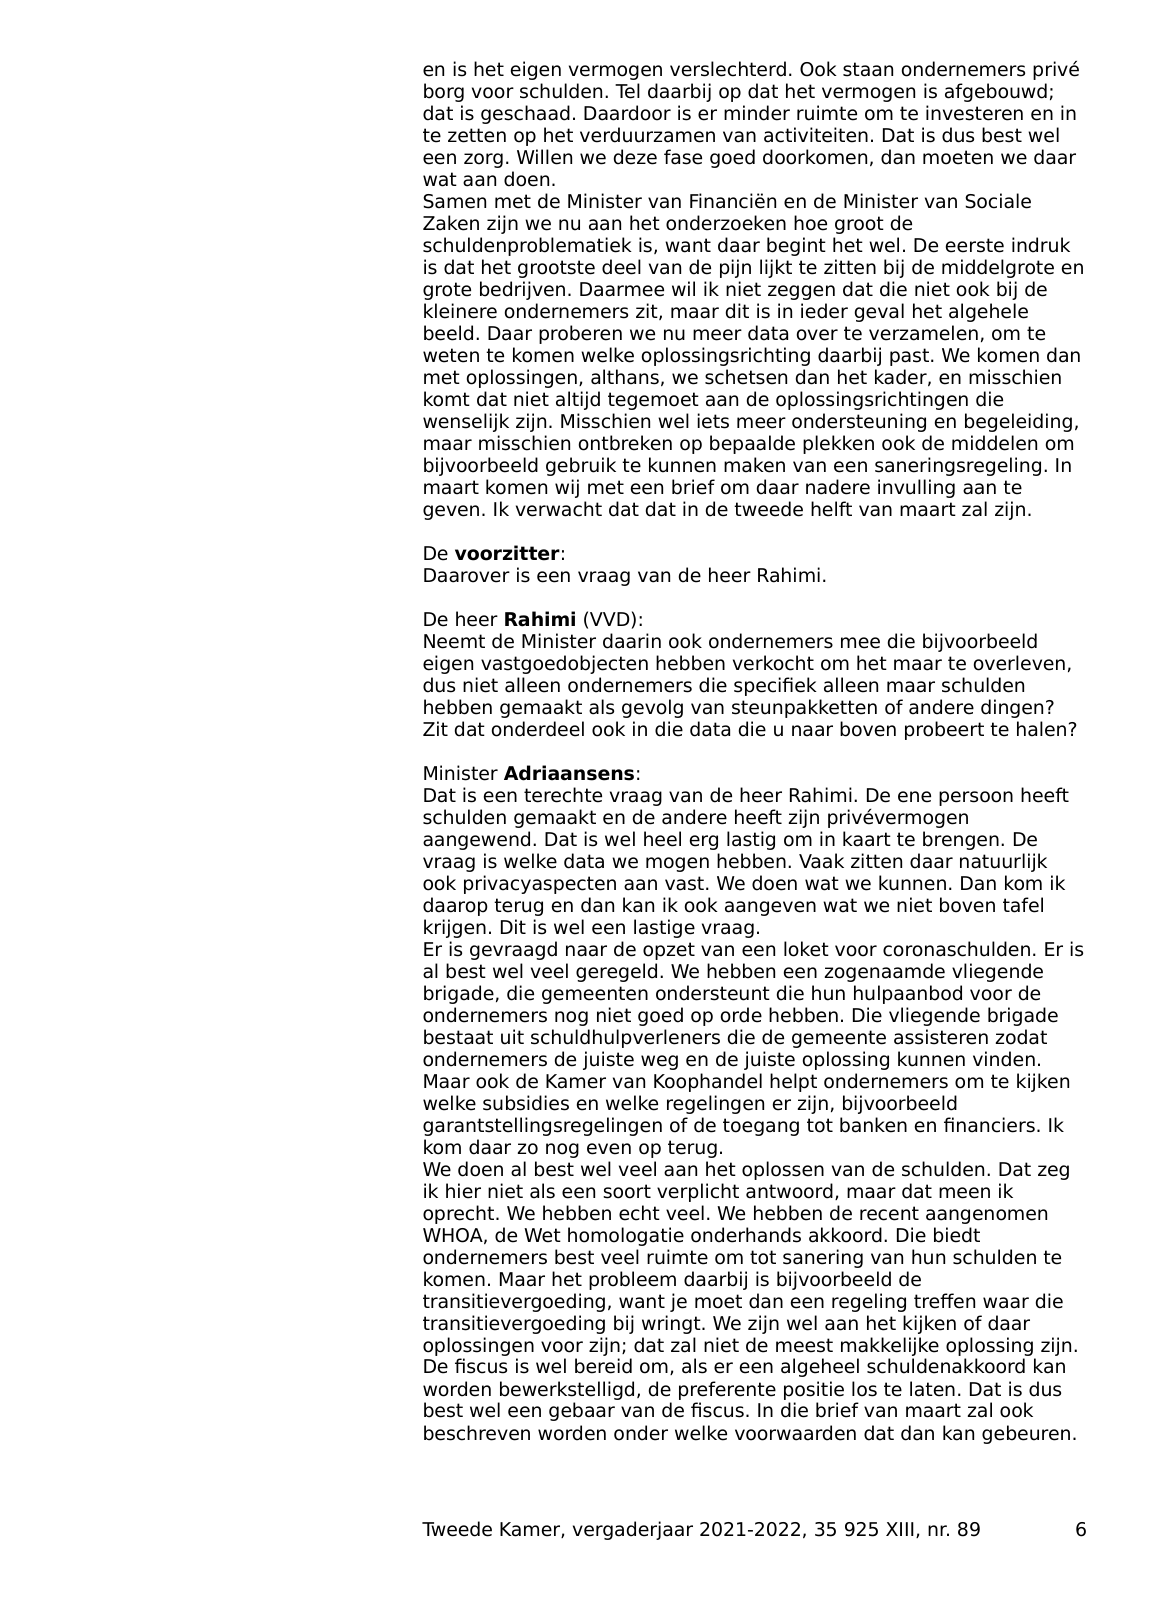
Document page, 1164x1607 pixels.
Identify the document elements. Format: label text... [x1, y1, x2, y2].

text Dat is een terechte vraag van de heer Rahimi. De ene persoon heeft schulden gemaakt en de andere heeft zijn privévermogen aangewend. Dat is wel heel erg lastig om in kaart te brengen. De vraag is welke data we mogen hebben. Vaak zitten daar natuurlijk ook privacyaspecten aan vast. We doen wat we kunnen. Dan kom ik daarop terug en dan kan ik ook aangeven wat we niet boven tafel krijgen. Dit is wel een lastige vraag. [422, 785, 1087, 939]
text We doen al best wel veel aan het oplossen van de schulden. Dat zeg ik hier niet als een soort verplicht antwoord, maar dat meen ik oprecht. We hebben echt veel. We hebben de recent aangenomen WHOA, de Wet homologatie onderhands akkoord. Die biedt ondernemers best veel ruimte om tot sanering van hun schulden te komen. Maar het probleem daarbij is bijvoorbeeld de transitievergoeding, want je moet dan een regeling treffen waar die transitievergoeding bij wringt. We zijn wel aan het kijken of daar oplossingen voor zijn; dat zal niet de meest makkelijke oplossing zijn. De fiscus is wel bereid om, als er een algeheel schuldenakkoord kan worden bewerkstelligd, de preferente positie los te laten. Dat is dus best wel een gebaar van de fiscus. In die brief van maart zal ook beschreven worden onder welke voorwaarden dat dan kan gebeuren. [422, 1159, 1087, 1444]
text Neemt de Minister daarin ook ondernemers mee die bijvoorbeeld eigen vastgoedobjecten hebben verkocht om het maar te overleven, dus niet alleen ondernemers die specifiek alleen maar schulden hebben gemaakt als gevolg van steunpakketten of andere dingen? Zit dat onderdeel ook in die data die u naar boven probeert te halen? [422, 631, 1087, 741]
text Minister Adriaansens: [422, 763, 1087, 785]
text De heer Rahimi (VVD): [422, 609, 1087, 631]
text Er is gevraagd naar de opzet van een loket voor coronaschulden. Er is al best wel veel geregeld. We hebben een zogenaamde vliegende brigade, die gemeenten ondersteunt die hun hulpaanbod voor de ondernemers nog niet goed op orde hebben. Die vliegende brigade bestaat uit schuldhulpverleners die de gemeente assisteren zodat ondernemers de juiste weg en de juiste oplossing kunnen vinden. Maar ook de Kamer van Koophandel helpt ondernemers om te kijken welke subsidies en welke regelingen er zijn, bijvoorbeeld garantstellingsregelingen of de toegang tot banken en financiers. Ik kom daar zo nog even op terug. [422, 939, 1087, 1159]
text Daarover is een vraag van de heer Rahimi. [422, 565, 1087, 587]
text en is het eigen vermogen verslechterd. Ook staan ondernemers privé borg voor schulden. Tel daarbij op dat het vermogen is afgebouwd; dat is geschaad. Daardoor is er minder ruimte om te investeren en in te zetten op het verduurzamen van activiteiten. Dat is dus best wel een zorg. Willen we deze fase goed doorkomen, dan moeten we daar wat aan doen. [422, 59, 1087, 191]
text De voorzitter: [422, 543, 1087, 565]
text Samen met de Minister van Financiën en de Minister van Sociale Zaken zijn we nu aan het onderzoeken hoe groot de schuldenproblematiek is, want daar begint het wel. De eerste indruk is dat het grootste deel van de pijn lijkt te zitten bij de middelgrote en grote bedrijven. Daarmee wil ik niet zeggen dat die niet ook bij de kleinere ondernemers zit, maar dit is in ieder geval het algehele beeld. Daar proberen we nu meer data over te verzamelen, om te weten te komen welke oplossingsrichting daarbij past. We komen dan met oplossingen, althans, we schetsen dan het kader, en misschien komt dat niet altijd tegemoet aan de oplossingsrichtingen die wenselijk zijn. Misschien wel iets meer ondersteuning en begeleiding, maar misschien ontbreken op bepaalde plekken ook de middelen om bijvoorbeeld gebruik te kunnen maken van een saneringsregeling. In maart komen wij met een brief om daar nadere invulling aan te geven. Ik verwacht dat dat in de tweede helft van maart zal zijn. [422, 191, 1087, 521]
